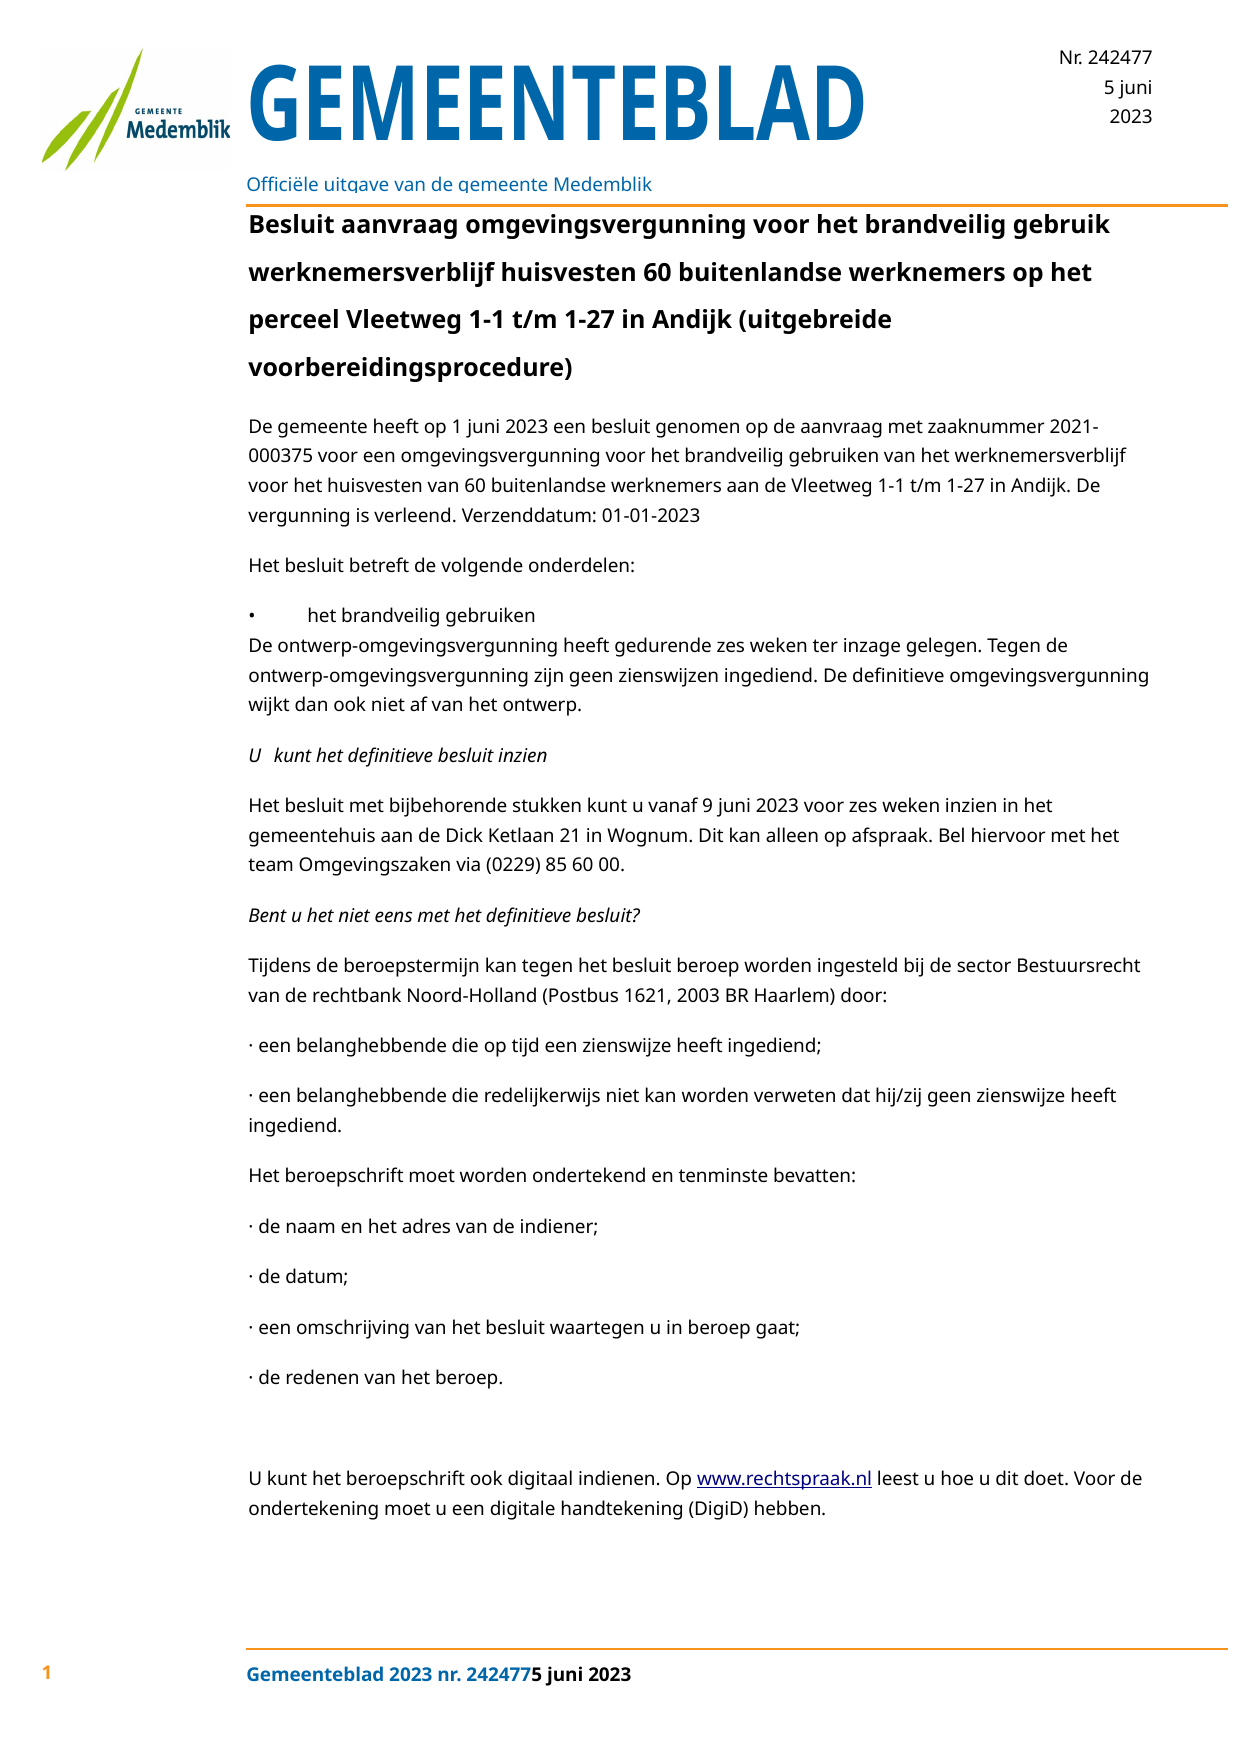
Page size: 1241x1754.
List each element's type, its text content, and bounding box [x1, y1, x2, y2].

text Besluit aanvraag omgevingsvergunning voor het brandveilig gebruik werknemersverblijf huisvesten 60 buitenlandse werknemers op het perceel Vleetweg 1-1 t/m 1-27 in Andijk (uitgebreide voorbereidingsprocedure) [248, 207, 1152, 384]
picture [41, 47, 231, 172]
text · een omschrijving van het besluit waartegen u in beroep gaat; [248, 1314, 1152, 1340]
text De ontwerp-omgevingsvergunning heeft gedurende zes weken ter inzage gelegen. Tegen de ontwerp-omgevingsvergunning zijn geen zienswijzen ingediend. De definitieve omgevingsvergunning wijkt dan ook niet af van het ontwerp. [248, 632, 1152, 717]
text Het beroepschrift moet worden ondertekend en tenminste bevatten: [248, 1163, 1152, 1188]
text Tijdens de beroepstermijn kan tegen het besluit beroep worden ingesteld bij de sector Bestuursrecht van de rechtbank Noord-Holland (Postbus 1621, 2003 BR Haarlem) door: [248, 952, 1152, 1008]
text Het besluit met bijbehorende stukken kunt u vanaf 9 juni 2023 voor zes weken inzien in het gemeentehuis aan de Dick Ketlaan 21 in Wognum. Dit kan alleen op afspraak. Bel hiervoor met het team Omgevingszaken via (0229) 85 60 00. [248, 792, 1152, 877]
list het brandveilig gebruiken [248, 603, 1152, 628]
text · de redenen van het beroep. [248, 1364, 1152, 1390]
text · een belanghebbende die op tijd een zienswijze heeft ingediend; [248, 1032, 1152, 1058]
text · een belanghebbende die redelijkerwijs niet kan worden verweten dat hij/zij geen zienswijze heeft ingediend. [248, 1083, 1152, 1138]
text U kunt het beroepschrift ook digitaal indienen. Op www.rechtspraak.nl leest u hoe u dit doet. Voor de ondertekening moet u een digitale handtekening (DigiD) hebben. [248, 1465, 1152, 1521]
text Bent u het niet eens met het definitieve besluit? [248, 902, 1152, 928]
text · de naam en het adres van de indiener; [248, 1213, 1152, 1239]
text De gemeente heeft op 1 juni 2023 een besluit genomen op de aanvraag met zaaknummer 2021-000375 voor een omgevingsvergunning voor het brandveilig gebruiken van het werknemersverblijf voor het huisvesten van 60 buitenlandse werknemers aan de Vleetweg 1-1 t/m 1-27 in Andijk. De vergunning is verleend. Verzenddatum: 01-01-2023 [248, 413, 1152, 528]
text · de datum; [248, 1263, 1152, 1289]
text Het besluit betreft de volgende onderdelen: [248, 552, 1152, 578]
text U kunt het definitieve besluit inzien [248, 742, 1152, 768]
